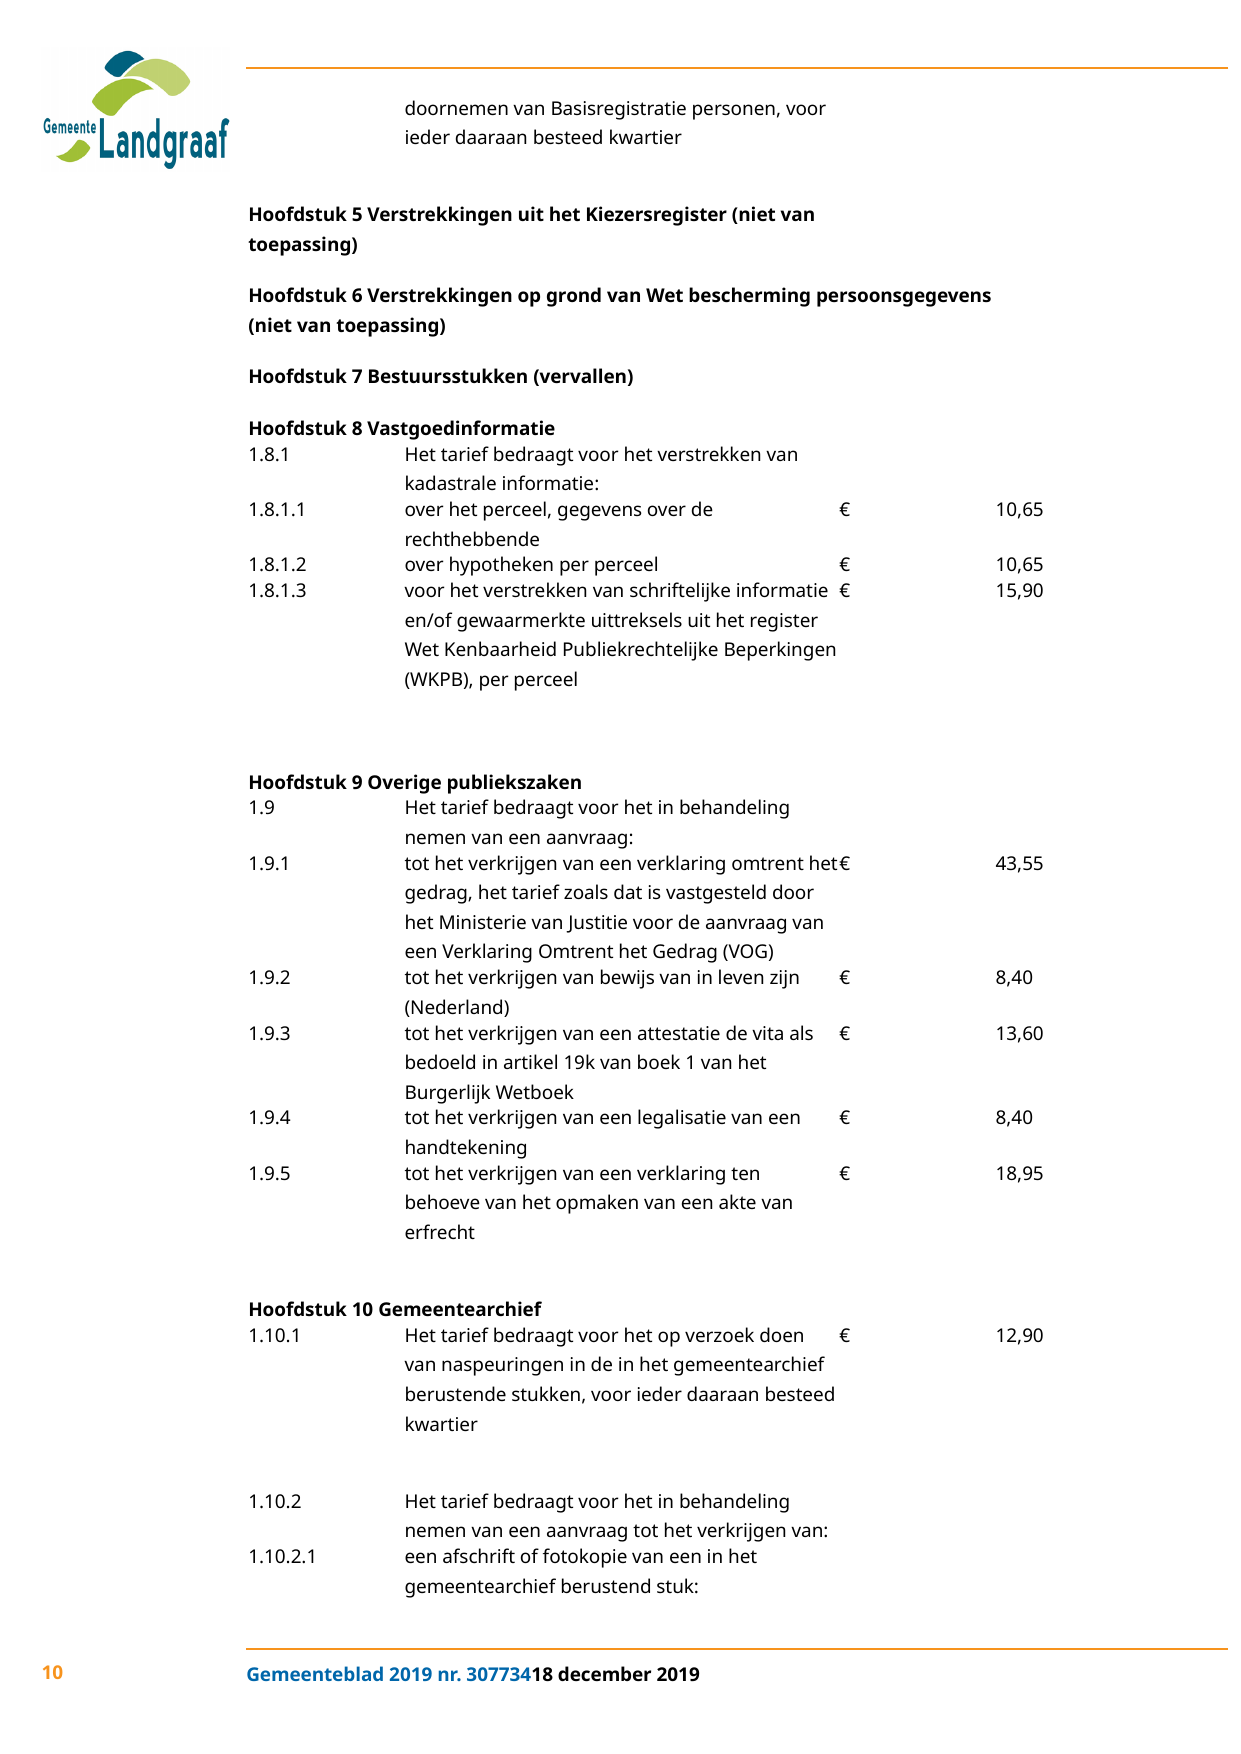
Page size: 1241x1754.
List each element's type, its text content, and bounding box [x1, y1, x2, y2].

table_cell [404, 718, 839, 743]
table_cell [248, 1436, 404, 1462]
table_cell tot het verkrijgen van een verklaring ten behoeve van het opmaken van een akte van erfrecht [404, 1160, 839, 1245]
table_cell [404, 150, 839, 176]
table_cell een afschrift of fotokopie van een in het gemeentearchief berustend stuk: [404, 1543, 839, 1598]
table_cell € [839, 850, 995, 964]
table_cell [248, 743, 839, 769]
table_cell [995, 150, 1152, 176]
table_cell 43,55 [995, 850, 1152, 964]
table_cell over het perceel, gegevens over de rechthebbende [404, 496, 839, 551]
table_cell Het tarief bedraagt voor het in behandeling nemen van een aanvraag: [404, 795, 839, 850]
table_cell Hoofdstuk 8 Vastgoedinformatie [248, 415, 839, 441]
table_cell 1.9.2 [248, 964, 404, 1020]
table_cell [995, 1436, 1152, 1462]
table_cell 8,40 [995, 964, 1152, 1020]
table_cell [404, 1436, 839, 1462]
table_cell over hypotheken per perceel [404, 551, 839, 577]
table_cell tot het verkrijgen van een legalisatie van een handtekening [404, 1105, 839, 1160]
table_cell 1.10.1 [248, 1322, 404, 1436]
table_cell € [839, 964, 995, 1020]
table_cell 1.9.4 [248, 1105, 404, 1160]
picture [41, 47, 231, 172]
table_cell [995, 202, 1152, 257]
table_cell 1.8.1 [248, 441, 404, 496]
table_cell 8,40 [995, 1105, 1152, 1160]
table_cell [248, 1462, 404, 1488]
table_cell [995, 692, 1152, 717]
table_cell Hoofdstuk 6 Verstrekkingen op grond van Wet bescherming persoonsgegevens (niet van toepassing) [248, 283, 1152, 338]
table_cell [839, 364, 995, 389]
table_cell Hoofdstuk 5 Verstrekkingen uit het Kiezersregister (niet van toepassing) [248, 202, 839, 257]
table_cell [248, 718, 404, 743]
table_cell 1.10.2.1 [248, 1543, 404, 1598]
table_cell [839, 1271, 995, 1296]
table_cell Hoofdstuk 10 Gemeentearchief [248, 1296, 839, 1322]
table_cell 10,65 [995, 551, 1152, 577]
table_cell [404, 1245, 839, 1271]
table_cell [839, 389, 995, 415]
table_cell 1.9 [248, 795, 404, 850]
table_cell 1.10.2 [248, 1488, 404, 1543]
table_cell doornemen van Basisregistratie personen, voor ieder daaraan besteed kwartier [404, 95, 839, 150]
table_cell 1.8.1.3 [248, 577, 404, 692]
table_cell € [839, 1020, 995, 1104]
table_cell [995, 441, 1152, 496]
table_cell [995, 95, 1152, 150]
table_cell 1.9.5 [248, 1160, 404, 1245]
table_cell [404, 1462, 839, 1488]
table_cell tot het verkrijgen van een verklaring omtrent het gedrag, het tarief zoals dat is vastgesteld door het Ministerie van Justitie voor de aanvraag van een Verklaring Omtrent het Gedrag (VOG) [404, 850, 839, 964]
table_cell [995, 338, 1152, 364]
table_cell [839, 1296, 995, 1322]
table_cell Het tarief bedraagt voor het op verzoek doen van naspeuringen in de in het gemeentearchief berustende stukken, voor ieder daaraan besteed kwartier [404, 1322, 839, 1436]
table_cell 1.8.1.1 [248, 496, 404, 551]
table_cell € [839, 496, 995, 551]
table_cell [839, 441, 995, 496]
table_cell [995, 743, 1152, 769]
table_cell € [839, 551, 995, 577]
table_cell 1.9.3 [248, 1020, 404, 1104]
table_cell [839, 415, 995, 441]
table_cell [839, 769, 995, 794]
table_cell [404, 692, 839, 717]
table_cell [995, 1488, 1152, 1543]
table_cell [995, 364, 1152, 389]
table_cell [995, 1543, 1152, 1598]
table_cell 12,90 [995, 1322, 1152, 1436]
table_cell [995, 769, 1152, 794]
table_cell [839, 795, 995, 850]
table_cell [995, 1462, 1152, 1488]
table_cell [248, 338, 839, 364]
table_cell [839, 338, 995, 364]
table_cell [995, 1245, 1152, 1271]
table_cell [248, 1245, 404, 1271]
table_cell 15,90 [995, 577, 1152, 692]
table_cell [995, 718, 1152, 743]
table_cell [248, 150, 404, 176]
table_cell [404, 176, 839, 202]
table_cell € [839, 577, 995, 692]
table_cell [248, 176, 404, 202]
table_cell [839, 1488, 995, 1543]
table_cell [839, 150, 995, 176]
table_cell € [839, 1105, 995, 1160]
table_cell [248, 389, 839, 415]
table_cell [248, 1271, 839, 1296]
table_cell [839, 95, 995, 150]
table_cell [995, 415, 1152, 441]
table_cell [839, 1462, 995, 1488]
table_cell [839, 1543, 995, 1598]
table_cell [248, 257, 1152, 283]
table_cell [839, 202, 995, 257]
table_cell € [839, 1322, 995, 1436]
table_cell Het tarief bedraagt voor het in behandeling nemen van een aanvraag tot het verkrijgen van: [404, 1488, 839, 1543]
table_cell tot het verkrijgen van een attestatie de vita als bedoeld in artikel 19k van boek 1 van het Burgerlijk Wetboek [404, 1020, 839, 1104]
table_cell Hoofdstuk 9 Overige publiekszaken [248, 769, 839, 794]
table_cell voor het verstrekken van schriftelijke informatie en/of gewaarmerkte uittreksels uit het register Wet Kenbaarheid Publiekrechtelijke Beperkingen (WKPB), per perceel [404, 577, 839, 692]
table_cell [995, 176, 1152, 202]
table_cell [839, 1436, 995, 1462]
table_cell tot het verkrijgen van bewijs van in leven zijn (Nederland) [404, 964, 839, 1020]
table_cell 10,65 [995, 496, 1152, 551]
table_cell € [839, 1160, 995, 1245]
table_cell [839, 1245, 995, 1271]
table_cell [839, 692, 995, 717]
table_cell [839, 718, 995, 743]
table_cell [995, 389, 1152, 415]
table_cell 1.8.1.2 [248, 551, 404, 577]
table_cell 1.9.1 [248, 850, 404, 964]
table_cell [248, 95, 404, 150]
table_cell [995, 1296, 1152, 1322]
table_cell 13,60 [995, 1020, 1152, 1104]
table_cell Hoofdstuk 7 Bestuursstukken (vervallen) [248, 364, 839, 389]
table_cell 18,95 [995, 1160, 1152, 1245]
table_cell [839, 743, 995, 769]
table_cell [839, 176, 995, 202]
table_cell Het tarief bedraagt voor het verstrekken van kadastrale informatie: [404, 441, 839, 496]
table_cell [995, 1271, 1152, 1296]
table_cell [995, 795, 1152, 850]
table_cell [248, 692, 404, 717]
